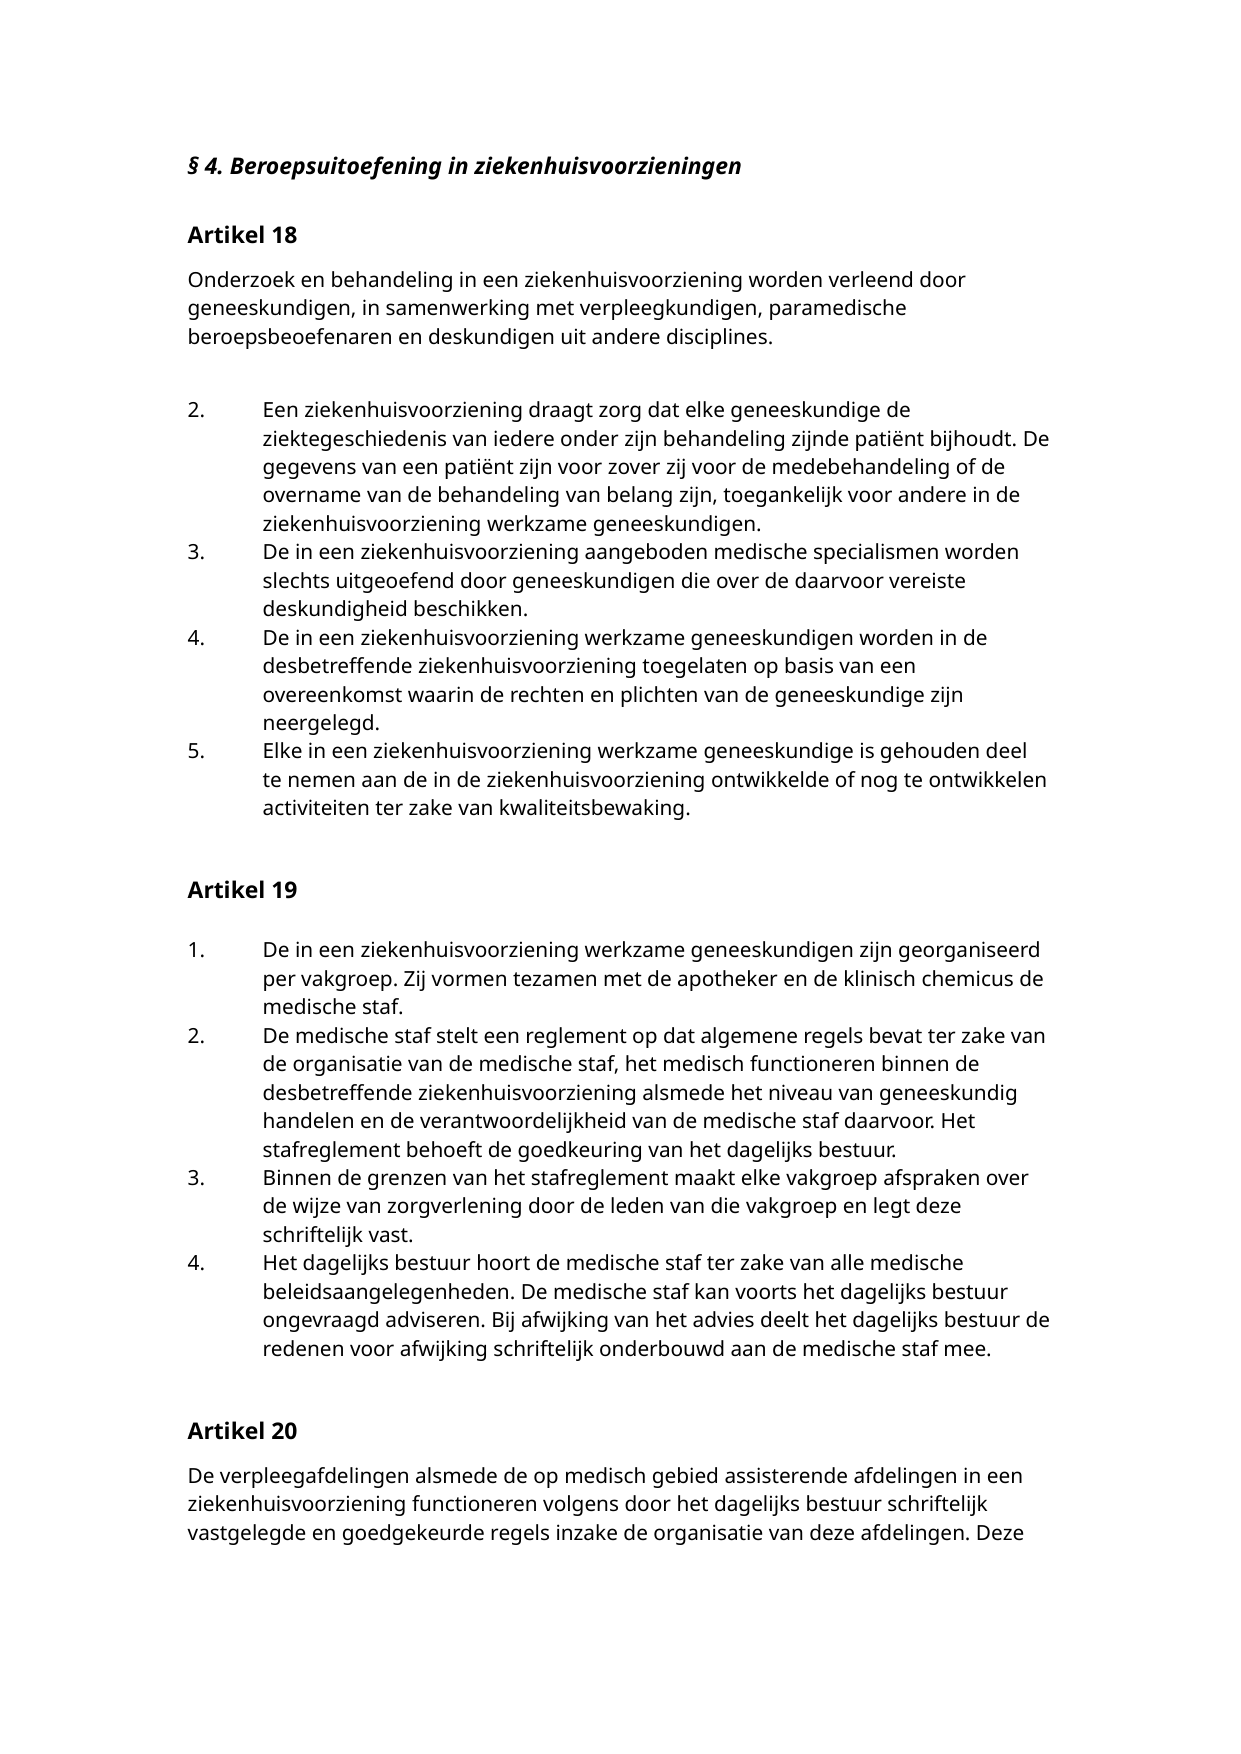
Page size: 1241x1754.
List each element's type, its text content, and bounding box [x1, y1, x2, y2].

subtitle § 4. Beroepsuitoefening in ziekenhuisvoorzieningen [187, 150, 1053, 181]
list De medische staf stelt een reglement op dat algemene regels bevat ter zake van de organisatie van de medische staf, het medisch functioneren binnen de desbetreffende ziekenhuisvoorziening alsmede het niveau van geneeskundig handelen en de verantwoordelijkheid van de medische staf daarvoor. Het stafreglement behoeft de goedkeuring van het dagelijks bestuur. [187, 1021, 1053, 1163]
text Onderzoek en behandeling in een ziekenhuisvoorziening worden verleend door geneeskundigen, in samenwerking met verpleegkundigen, paramedische beroepsbeoefenaren en deskundigen uit andere disciplines. [187, 265, 1053, 350]
list De in een ziekenhuisvoorziening aangeboden medische specialismen worden slechts uitgeoefend door geneeskundigen die over de daarvoor vereiste deskundigheid beschikken. [187, 537, 1053, 623]
list De in een ziekenhuisvoorziening werkzame geneeskundigen zijn georganiseerd per vakgroep. Zij vormen tezamen met de apotheker en de klinisch chemicus de medische staf. [187, 936, 1053, 1021]
list Elke in een ziekenhuisvoorziening werkzame geneeskundige is gehouden deel te nemen aan de in de ziekenhuisvoorziening ontwikkelde of nog te ontwikkelen activiteiten ter zake van kwaliteitsbewaking. [187, 737, 1053, 822]
subtitle Artikel 19 [187, 874, 1053, 906]
list Een ziekenhuisvoorziening draagt zorg dat elke geneeskundige de ziektegeschiedenis van iedere onder zijn behandeling zijnde patiënt bijhoudt. De gegevens van een patiënt zijn voor zover zij voor de medebehandeling of de overname van de behandeling van belang zijn, toegankelijk voor andere in de ziekenhuisvoorziening werkzame geneeskundigen. [187, 395, 1053, 537]
subtitle Artikel 18 [187, 219, 1053, 250]
list De in een ziekenhuisvoorziening werkzame geneeskundigen worden in de desbetreffende ziekenhuisvoorziening toegelaten op basis van een overeenkomst waarin de rechten en plichten van de geneeskundige zijn neergelegd. [187, 623, 1053, 737]
list Binnen de grenzen van het stafreglement maakt elke vakgroep afspraken over de wijze van zorgverlening door de leden van die vakgroep en legt deze schriftelijk vast. [187, 1163, 1053, 1248]
list Het dagelijks bestuur hoort de medische staf ter zake van alle medische beleidsaangelegenheden. De medische staf kan voorts het dagelijks bestuur ongevraagd adviseren. Bij afwijking van het advies deelt het dagelijks bestuur de redenen voor afwijking schriftelijk onderbouwd aan de medische staf mee. [187, 1248, 1053, 1362]
subtitle Artikel 20 [187, 1415, 1053, 1446]
text De verpleegafdelingen alsmede de op medisch gebied assisterende afdelingen in een ziekenhuisvoorziening functioneren volgens door het dagelijks bestuur schriftelijk vastgelegde en goedgekeurde regels inzake de organisatie van deze afdelingen. Deze [187, 1461, 1053, 1546]
